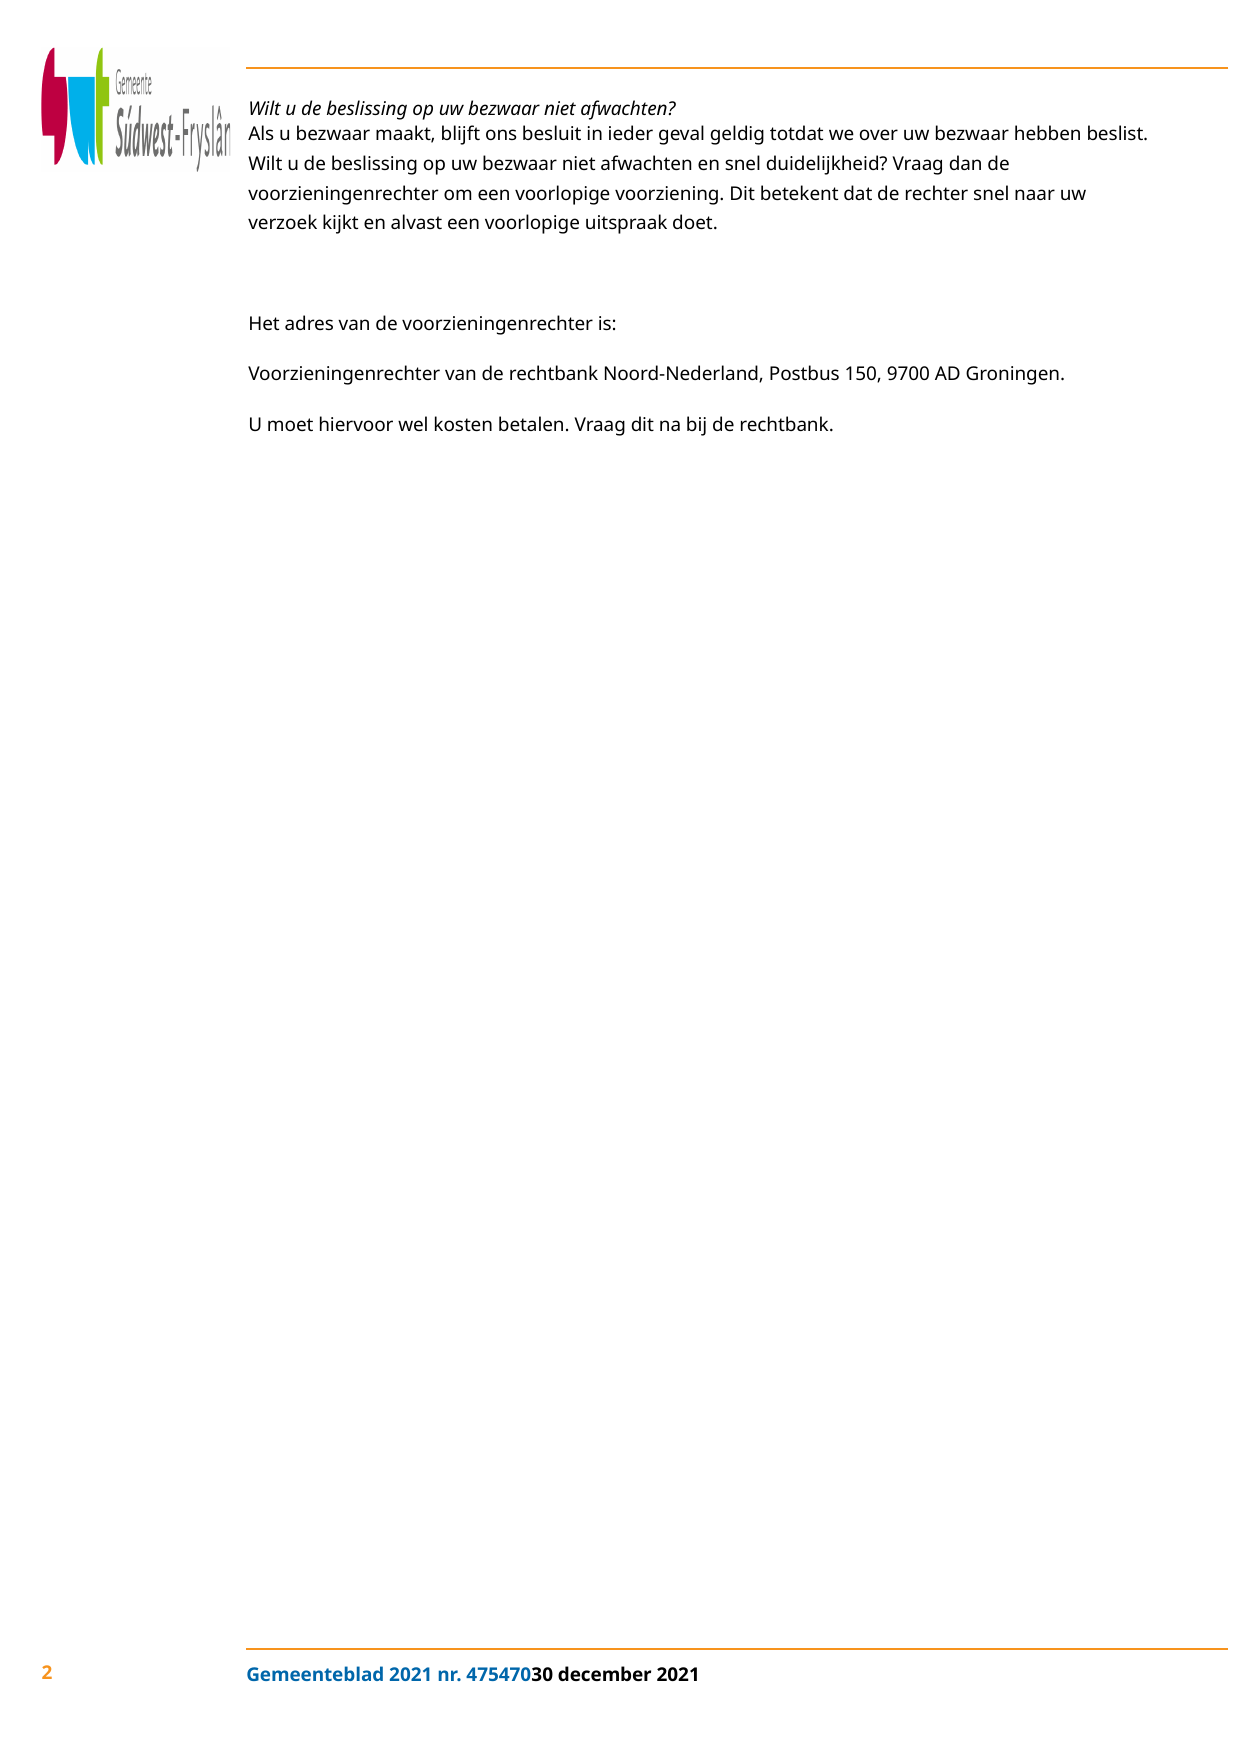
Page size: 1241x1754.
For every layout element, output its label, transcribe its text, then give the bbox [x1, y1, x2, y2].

text Wilt u de beslissing op uw bezwaar niet afwachten? [248, 95, 1152, 121]
text Het adres van de voorzieningenrechter is: [248, 310, 1152, 336]
text U moet hiervoor wel kosten betalen. Vraag dit na bij de rechtbank. [248, 411, 1152, 437]
text Als u bezwaar maakt, blijft ons besluit in ieder geval geldig totdat we over uw bezwaar hebben beslist. Wilt u de beslissing op uw bezwaar niet afwachten en snel duidelijkheid? Vraag dan de voorzieningenrechter om een voorlopige voorziening. Dit betekent dat de rechter snel naar uw verzoek kijkt en alvast een voorlopige uitspraak doet. [248, 121, 1152, 235]
picture [41, 47, 231, 172]
text Voorzieningenrechter van de rechtbank Noord-Nederland, Postbus 150, 9700 AD Groningen. [248, 361, 1152, 386]
